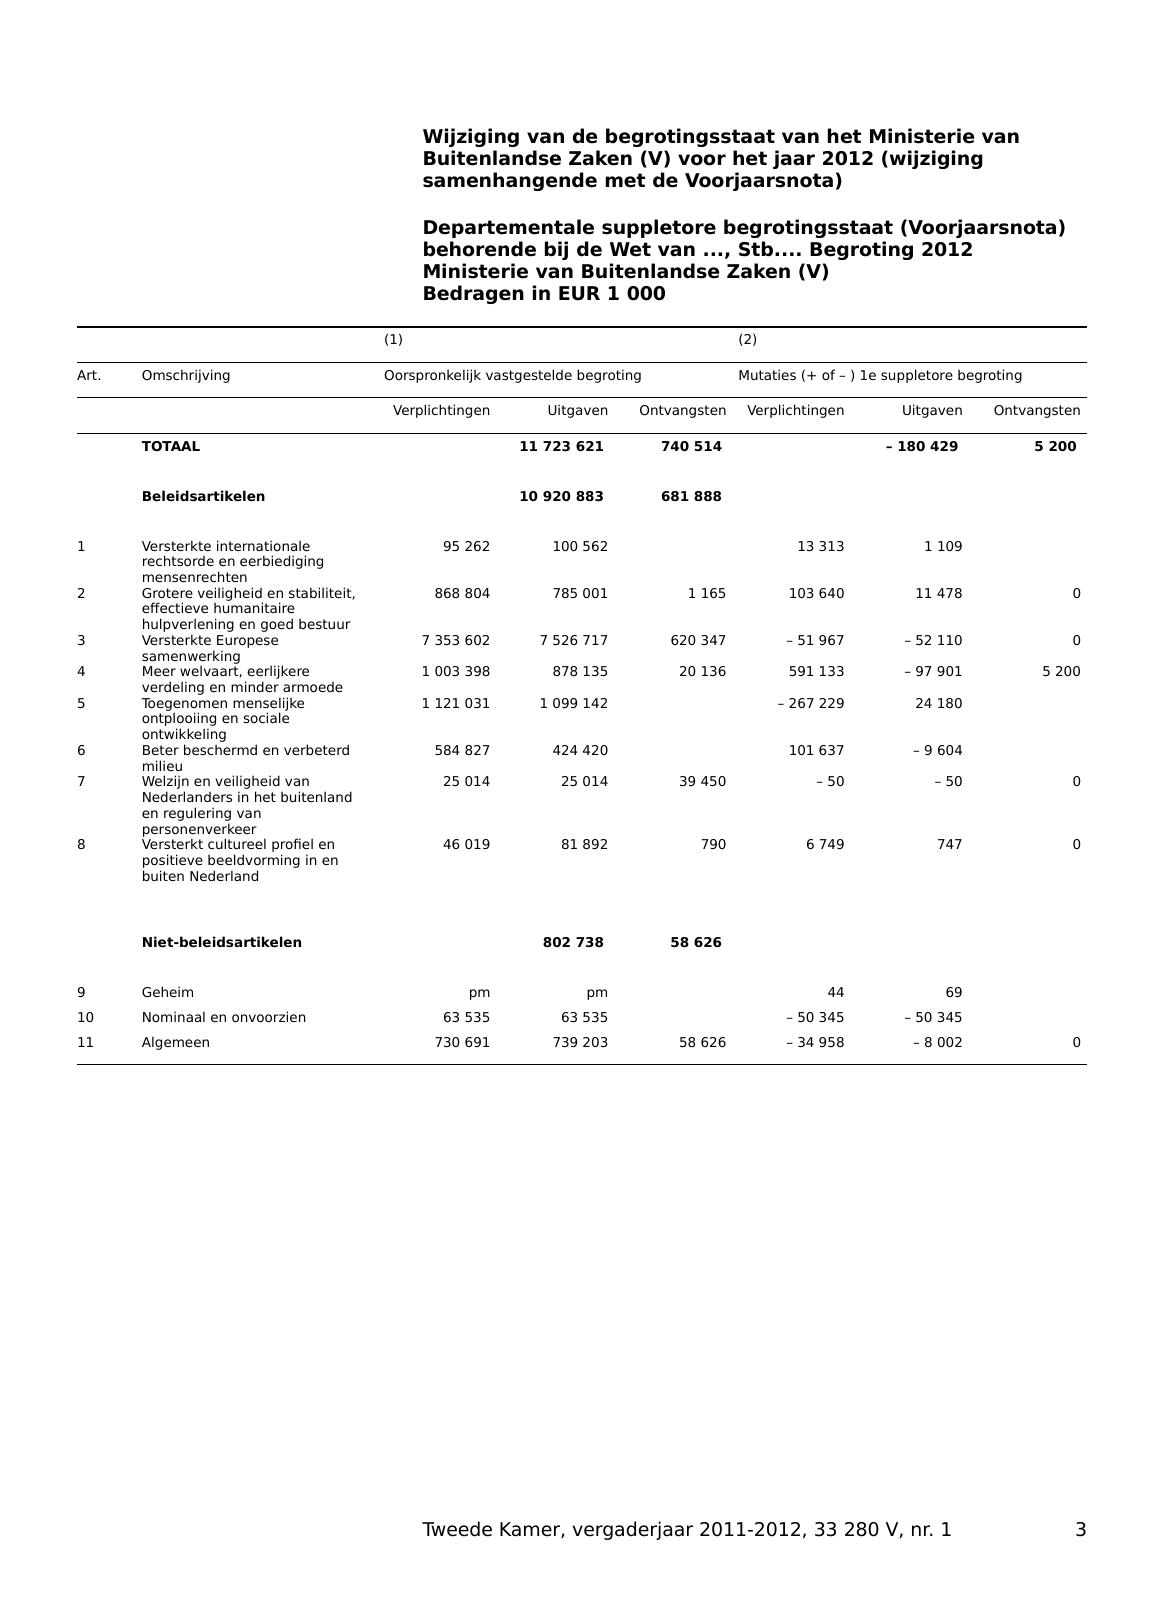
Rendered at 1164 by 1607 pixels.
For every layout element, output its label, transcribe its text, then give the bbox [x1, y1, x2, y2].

table_cell [378, 934, 496, 959]
table_cell – 8 002 [850, 1034, 968, 1064]
table_cell [130, 934, 136, 959]
table_cell [850, 934, 968, 959]
table_cell 13 313 [732, 538, 850, 586]
table_cell [130, 743, 136, 774]
table_cell 868 804 [378, 586, 496, 633]
table_cell 0 [969, 774, 1087, 837]
table_cell – 51 967 [732, 633, 850, 664]
table_cell – 34 958 [732, 1034, 850, 1064]
table_cell Welzijn en veiligheid van Nederlanders in het buitenland en regulering van personenverkeer [136, 774, 378, 837]
table_cell [130, 538, 136, 586]
table_cell – 52 110 [850, 633, 968, 664]
table_cell [130, 774, 136, 837]
table_cell 7 526 717 [496, 633, 614, 664]
table_header [496, 328, 614, 362]
table_cell 10 [77, 1009, 130, 1034]
text Departementale suppletore begrotingsstaat (Voorjaarsnota) behorende bij de Wet van ..., Stb.... Begroting 2012 Ministerie van Buitenlandse Zaken (V) [422, 217, 1087, 282]
text Bedragen in EUR 1 000 [422, 282, 1087, 304]
table_cell [77, 513, 130, 538]
table_cell 0 [969, 1034, 1087, 1064]
table_cell 101 637 [732, 743, 850, 774]
table_cell – 267 229 [732, 696, 850, 743]
table_cell Beter beschermd en verbeterd milieu [136, 743, 378, 774]
table_cell [77, 398, 130, 433]
table_cell 24 180 [850, 696, 968, 743]
table_cell [378, 884, 496, 909]
table_cell [496, 884, 614, 909]
table_cell [969, 743, 1087, 774]
table_cell [850, 959, 968, 984]
table_cell [732, 909, 850, 934]
table_cell – 180 429 [850, 434, 968, 463]
table_cell [130, 696, 136, 743]
table_cell Toegenomen menselijke ontplooiing en sociale ontwikkeling [136, 696, 378, 743]
table_cell [969, 513, 1087, 538]
table_cell 739 203 [496, 1034, 614, 1064]
table_cell Uitgaven [496, 398, 614, 433]
table_cell [614, 984, 732, 1009]
table_cell [130, 1034, 136, 1064]
table_cell [969, 934, 1087, 959]
table_cell 0 [969, 837, 1087, 884]
table_cell Ontvangsten [969, 398, 1087, 433]
table_cell [969, 488, 1087, 513]
table_cell 25 014 [496, 774, 614, 837]
table_cell [77, 884, 130, 909]
table_cell [969, 884, 1087, 909]
table_cell Nominaal en onvoorzien [136, 1009, 378, 1034]
table_cell [77, 934, 130, 959]
table_cell Verplichtingen [732, 398, 850, 433]
table_cell 620 347 [614, 633, 732, 664]
table_cell [136, 398, 378, 433]
table_cell [77, 909, 130, 934]
table_cell 591 133 [732, 664, 850, 696]
table_cell [378, 463, 496, 488]
table_cell 6 [77, 743, 130, 774]
table_cell [136, 463, 378, 488]
table_cell 747 [850, 837, 968, 884]
table_cell [77, 959, 130, 984]
table_header [130, 328, 136, 362]
table_cell [378, 434, 496, 463]
table_header [136, 328, 378, 362]
table_cell – 97 901 [850, 664, 968, 696]
table_cell 1 121 031 [378, 696, 496, 743]
table_cell [130, 959, 136, 984]
table_cell pm [378, 984, 496, 1009]
table_cell [850, 884, 968, 909]
table_cell [130, 984, 136, 1009]
table_cell 1 109 [850, 538, 968, 586]
table_cell [850, 463, 968, 488]
table_cell [130, 837, 136, 884]
table_cell 740 514 [614, 434, 732, 463]
table_cell 802 738 [496, 934, 614, 959]
table_cell [378, 909, 496, 934]
table_cell 9 [77, 984, 130, 1009]
table_cell Verplichtingen [378, 398, 496, 433]
table_cell 58 626 [614, 1034, 732, 1064]
table_cell – 50 345 [732, 1009, 850, 1034]
table_cell 1 [77, 538, 130, 586]
table_cell [732, 959, 850, 984]
table_cell Uitgaven [850, 398, 968, 433]
table_cell 63 535 [496, 1009, 614, 1034]
table_cell 1 003 398 [378, 664, 496, 696]
table_cell 10 920 883 [496, 488, 614, 513]
table_cell [732, 463, 850, 488]
table_cell [130, 1009, 136, 1034]
table_cell [130, 488, 136, 513]
table_cell [969, 1009, 1087, 1034]
table_cell 95 262 [378, 538, 496, 586]
table_cell [614, 513, 732, 538]
table_cell [77, 488, 130, 513]
table_cell 3 [77, 633, 130, 664]
table_cell – 50 345 [850, 1009, 968, 1034]
table_cell 11 723 621 [496, 434, 614, 463]
table_cell 424 420 [496, 743, 614, 774]
table_cell 63 535 [378, 1009, 496, 1034]
table_cell [969, 463, 1087, 488]
table_cell 39 450 [614, 774, 732, 837]
table_cell 46 019 [378, 837, 496, 884]
table_cell 1 099 142 [496, 696, 614, 743]
table_cell 11 [77, 1034, 130, 1064]
table_cell TOTAAL [136, 434, 378, 463]
table_cell [130, 633, 136, 664]
table_cell Niet-beleidsartikelen [136, 934, 378, 959]
table_cell [130, 586, 136, 633]
table_cell [614, 1009, 732, 1034]
table_cell 730 691 [378, 1034, 496, 1064]
table_cell [378, 488, 496, 513]
table_cell 5 [77, 696, 130, 743]
table_cell [130, 513, 136, 538]
table_cell – 50 [732, 774, 850, 837]
table_header [969, 328, 1087, 362]
table_cell Omschrijving [136, 363, 378, 397]
table_cell 20 136 [614, 664, 732, 696]
table_cell [136, 513, 378, 538]
table_cell [732, 934, 850, 959]
table_cell 81 892 [496, 837, 614, 884]
table_cell [130, 463, 136, 488]
table_cell 2 [77, 586, 130, 633]
table_cell [130, 909, 136, 934]
table_cell [614, 743, 732, 774]
table_cell Versterkte Europese samenwerking [136, 633, 378, 664]
table_cell 878 135 [496, 664, 614, 696]
table_cell 69 [850, 984, 968, 1009]
table_cell 4 [77, 664, 130, 696]
table_cell [614, 696, 732, 743]
table_cell [130, 363, 136, 397]
table_cell [969, 959, 1087, 984]
table_cell 681 888 [614, 488, 732, 513]
table_cell 6 749 [732, 837, 850, 884]
table_cell [850, 513, 968, 538]
table_cell Versterkt cultureel profiel en positieve beeldvorming in en buiten Nederland [136, 837, 378, 884]
subtitle Wijziging van de begrotingsstaat van het Ministerie van Buitenlandse Zaken (V) voor het jaar 2012 (wijziging samenhangende met de Voorjaarsnota) [422, 126, 1087, 192]
table_cell [614, 884, 732, 909]
table_cell [496, 463, 614, 488]
table_cell [969, 538, 1087, 586]
table_cell [130, 434, 136, 463]
table_cell 100 562 [496, 538, 614, 586]
table_cell 103 640 [732, 586, 850, 633]
table_cell 7 [77, 774, 130, 837]
table_cell [614, 538, 732, 586]
table_cell [130, 398, 136, 433]
table_cell Art. [77, 363, 130, 397]
table_cell Grotere veiligheid en stabiliteit, effectieve humanitaire hulpverlening en goed bestuur [136, 586, 378, 633]
table_cell Algemeen [136, 1034, 378, 1064]
table_cell 58 626 [614, 934, 732, 959]
table_cell [496, 909, 614, 934]
table_cell Mutaties (+ of – ) 1e suppletore begroting [732, 363, 1087, 397]
table_header [850, 328, 968, 362]
table_cell – 9 604 [850, 743, 968, 774]
table_cell [496, 513, 614, 538]
table_cell [130, 884, 136, 909]
table_header [614, 328, 732, 362]
table_cell [732, 434, 850, 463]
table_cell Meer welvaart, eerlijkere verdeling en minder armoede [136, 664, 378, 696]
table_cell [732, 884, 850, 909]
table_cell Versterkte internationale rechtsorde en eerbiediging mensenrechten [136, 538, 378, 586]
table_cell pm [496, 984, 614, 1009]
table_cell [130, 664, 136, 696]
table_cell Beleidsartikelen [136, 488, 378, 513]
table_cell [969, 984, 1087, 1009]
table_cell 0 [969, 586, 1087, 633]
table_cell 44 [732, 984, 850, 1009]
table_cell [136, 909, 378, 934]
table_cell 11 478 [850, 586, 968, 633]
table_cell Geheim [136, 984, 378, 1009]
table_cell [732, 488, 850, 513]
table_cell 1 165 [614, 586, 732, 633]
table_cell 785 001 [496, 586, 614, 633]
table_cell [496, 959, 614, 984]
table_cell 5 200 [969, 664, 1087, 696]
table_cell [614, 909, 732, 934]
table_cell [614, 959, 732, 984]
table_cell 25 014 [378, 774, 496, 837]
table_cell [850, 909, 968, 934]
table_cell [77, 434, 130, 463]
table_cell 5 200 [969, 434, 1087, 463]
table_cell 584 827 [378, 743, 496, 774]
table_cell [378, 959, 496, 984]
table_cell [969, 696, 1087, 743]
table_cell [969, 909, 1087, 934]
table_header (1) [378, 328, 496, 362]
table_cell 8 [77, 837, 130, 884]
table_cell Ontvangsten [614, 398, 732, 433]
table_cell Oorspronkelijk vastgestelde begroting [378, 363, 732, 397]
table_cell [77, 463, 130, 488]
table_cell [732, 513, 850, 538]
table_cell [378, 513, 496, 538]
table_header [77, 328, 130, 362]
table_cell [136, 884, 378, 909]
table_cell [136, 959, 378, 984]
table_cell – 50 [850, 774, 968, 837]
table_cell [614, 463, 732, 488]
table_header (2) [732, 328, 850, 362]
table_cell 790 [614, 837, 732, 884]
table_cell 0 [969, 633, 1087, 664]
table_cell [850, 488, 968, 513]
table_cell 7 353 602 [378, 633, 496, 664]
